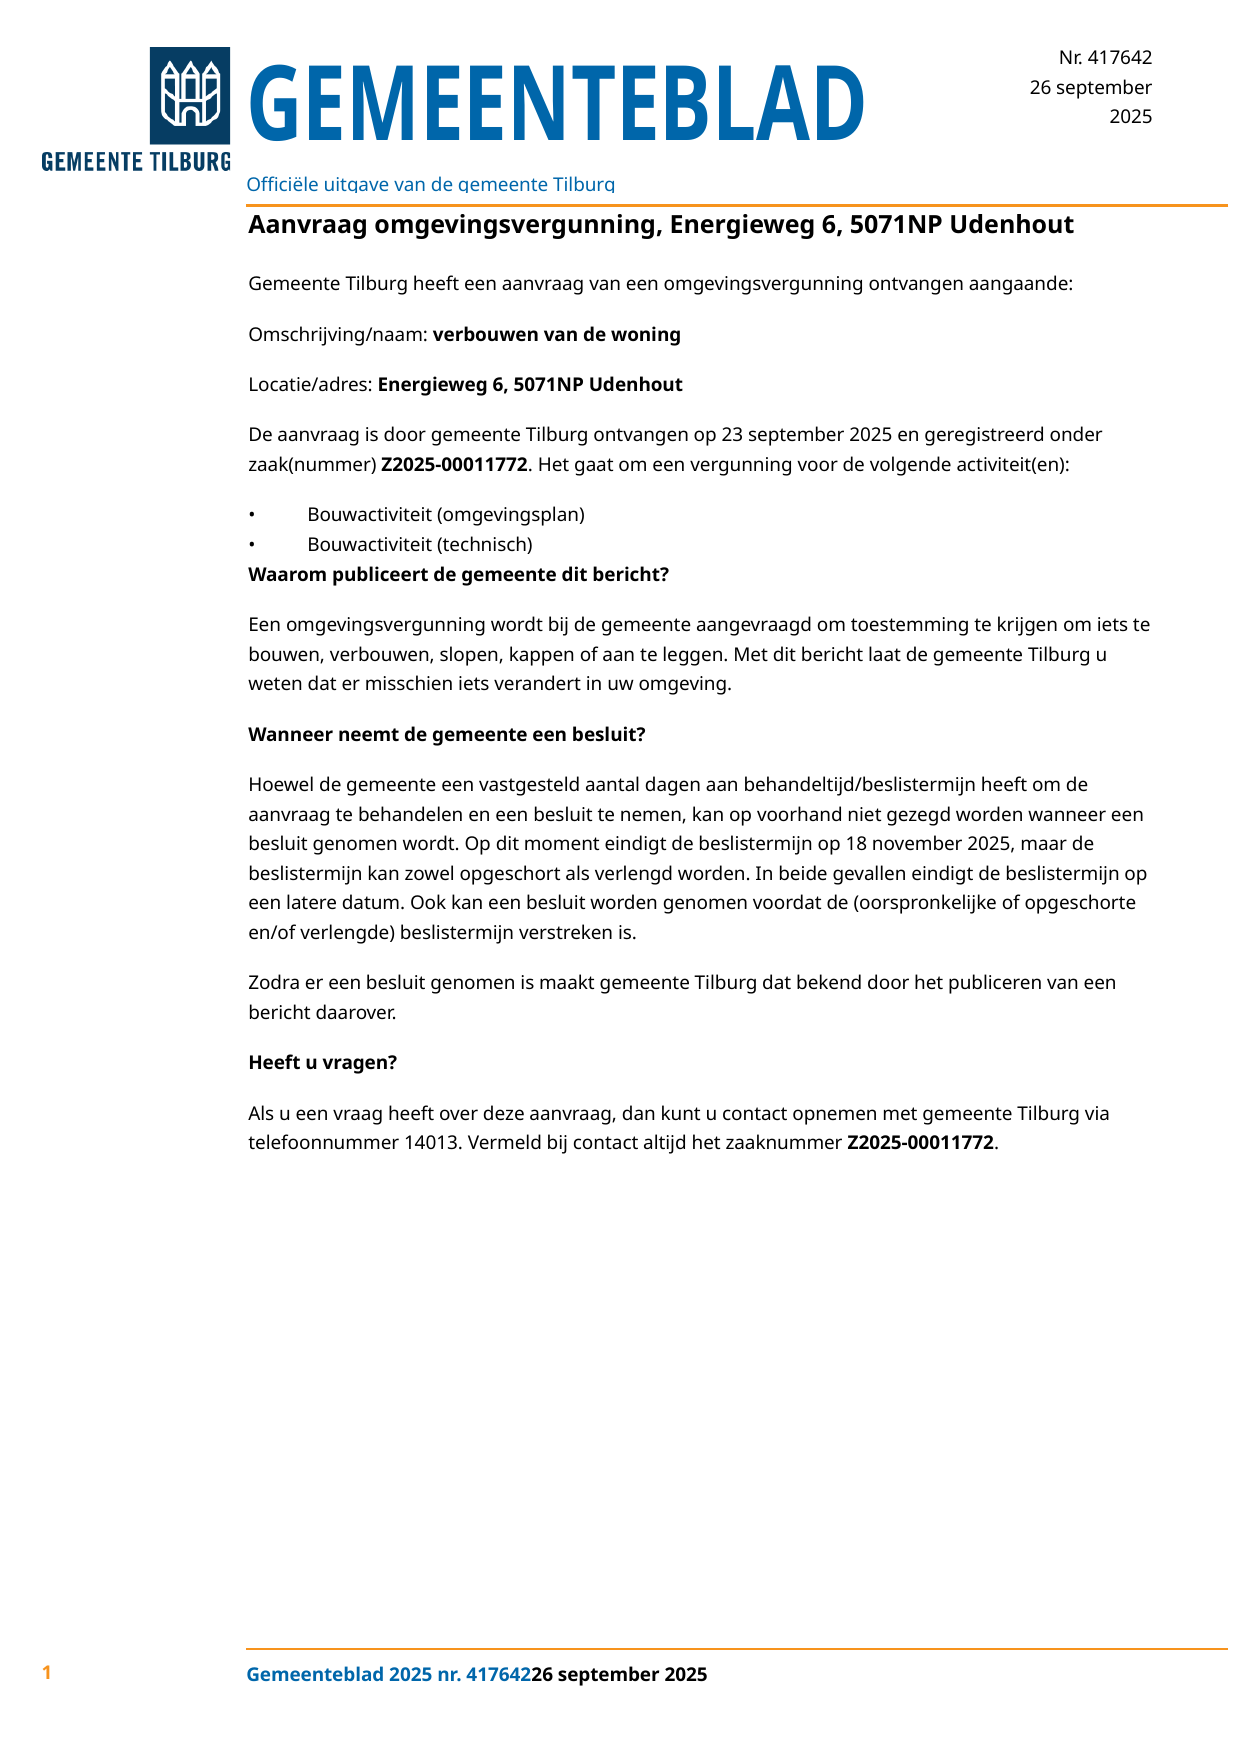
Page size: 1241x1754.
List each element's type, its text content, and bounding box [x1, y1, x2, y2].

text Waarom publiceert de gemeente dit bericht? [248, 561, 1152, 586]
list Bouwactiviteit (technisch) [248, 531, 1152, 557]
text De aanvraag is door gemeente Tilburg ontvangen op 23 september 2025 en geregistreerd onder zaak(nummer) Z2025-00011772. Het gaat om een vergunning voor de volgende activiteit(en): [248, 422, 1152, 477]
text Een omgevingsvergunning wordt bij de gemeente aangevraagd om toestemming te krijgen om iets te bouwen, verbouwen, slopen, kappen of aan te leggen. Met dit bericht laat de gemeente Tilburg u weten dat er misschien iets verandert in uw omgeving. [248, 611, 1152, 696]
text Aanvraag omgevingsvergunning, Energieweg 6, 5071NP Udenhout [248, 207, 1152, 241]
picture [41, 47, 231, 172]
text Wanneer neemt de gemeente een besluit? [248, 721, 1152, 746]
list Bouwactiviteit (omgevingsplan) [248, 502, 1152, 527]
text Gemeente Tilburg heeft een aanvraag van een omgevingsvergunning ontvangen aangaande: [248, 270, 1152, 296]
text Omschrijving/naam: verbouwen van de woning [248, 321, 1152, 346]
text Locatie/adres: Energieweg 6, 5071NP Udenhout [248, 371, 1152, 397]
text Hoewel de gemeente een vastgesteld aantal dagen aan behandeltijd/beslistermijn heeft om de aanvraag te behandelen en een besluit te nemen, kan op voorhand niet gezegd worden wanneer een besluit genomen wordt. Op dit moment eindigt de beslistermijn op 18 november 2025, maar de beslistermijn kan zowel opgeschort als verlengd worden. In beide gevallen eindigt de beslistermijn op een latere datum. Ook kan een besluit worden genomen voordat de (oorspronkelijke of opgeschorte en/of verlengde) beslistermijn verstreken is. [248, 771, 1152, 945]
text Als u een vraag heeft over deze aanvraag, dan kunt u contact opnemen met gemeente Tilburg via telefoonnummer 14013. Vermeld bij contact altijd het zaaknummer Z2025-00011772. [248, 1100, 1152, 1155]
text Heeft u vragen? [248, 1049, 1152, 1075]
text Zodra er een besluit genomen is maakt gemeente Tilburg dat bekend door het publiceren van een bericht daarover. [248, 969, 1152, 1025]
